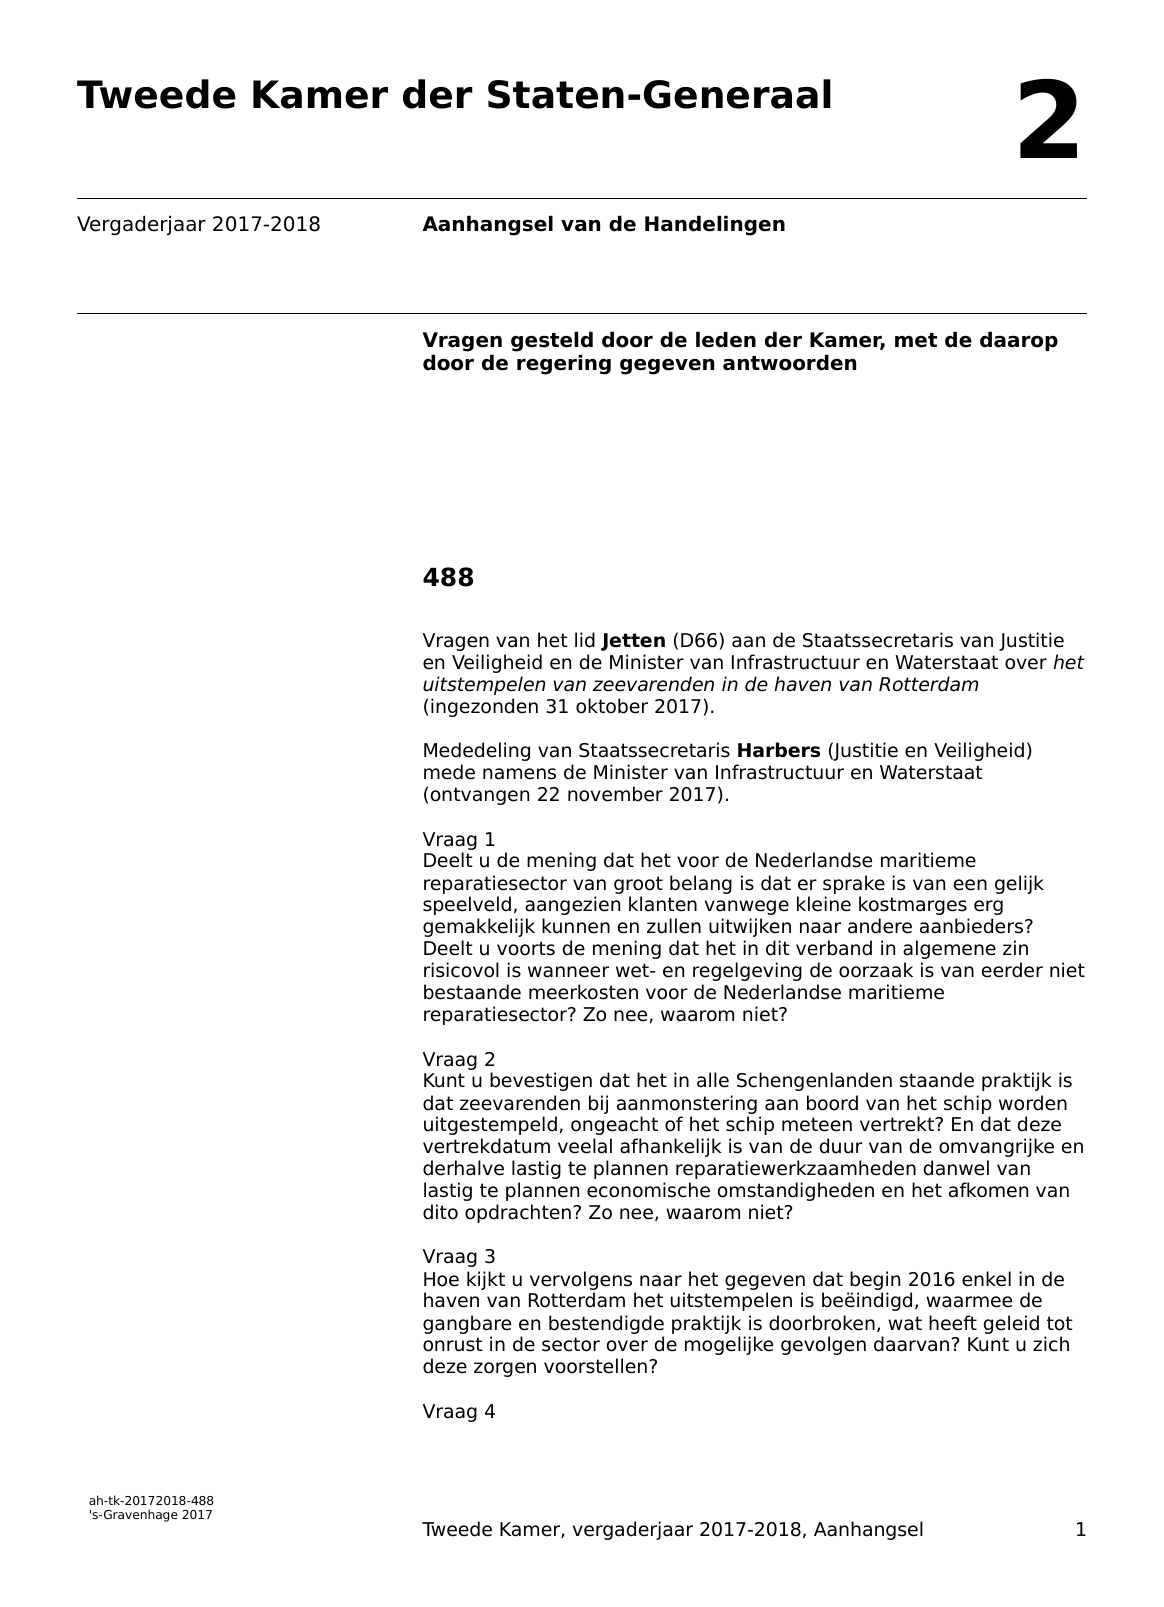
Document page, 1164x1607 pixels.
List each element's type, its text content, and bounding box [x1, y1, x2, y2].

text Vragen van het lid Jetten (D66) aan de Staatssecretaris van Justitie en Veiligheid en de Minister van Infrastructuur en Waterstaat over het uitstempelen van zeevarenden in de haven van Rotterdam (ingezonden 31 oktober 2017). [422, 630, 1087, 718]
table_cell Aanhangsel van de Handelingen [422, 199, 1087, 313]
text Kunt u bevestigen dat het in alle Schengenlanden staande praktijk is dat zeevarenden bij aanmonstering aan boord van het schip worden uitgestempeld, ongeacht of het schip meteen vertrekt? En dat deze vertrekdatum veelal afhankelijk is van de duur van de omvangrijke en derhalve lastig te plannen reparatiewerkzaamheden danwel van lastig te plannen economische omstandigheden en het afkomen van dito opdrachten? Zo nee, waarom niet? [422, 1070, 1087, 1224]
table_cell Vergaderjaar 2017-2018 [77, 199, 422, 313]
text Deelt u de mening dat het voor de Nederlandse maritieme reparatiesector van groot belang is dat er sprake is van een gelijk speelveld, aangezien klanten vanwege kleine kostmarges erg gemakkelijk kunnen en zullen uitwijken naar andere aanbieders? Deelt u voorts de mening dat het in dit verband in algemene zin risicovol is wanneer wet- en regelgeving de oorzaak is van eerder niet bestaande meerkosten voor de Nederlandse maritieme reparatiesector? Zo nee, waarom niet? [422, 850, 1087, 1026]
text Vraag 1 [422, 828, 1087, 850]
text Vraag 2 [422, 1048, 1087, 1070]
table_cell Vragen gesteld door de leden der Kamer, met de daarop door de regering gegeven antwoorden [422, 314, 1087, 375]
text ah-tk-20172018-488 [88, 1494, 323, 1508]
text Mededeling van Staatssecretaris Harbers (Justitie en Veiligheid) mede namens de Minister van Infrastructuur en Waterstaat (ontvangen 22 november 2017). [422, 740, 1087, 806]
text Vraag 3 [422, 1246, 1087, 1268]
text Vraag 4 [422, 1401, 1087, 1422]
text 's-Gravenhage 2017 [88, 1508, 323, 1522]
table_header Tweede Kamer der Staten-Generaal [77, 59, 886, 198]
table_header 2 [886, 59, 1087, 198]
text Hoe kijkt u vervolgens naar het gegeven dat begin 2016 enkel in de haven van Rotterdam het uitstempelen is beëindigd, waarmee de gangbare en bestendigde praktijk is doorbroken, wat heeft geleid tot onrust in de sector over de mogelijke gevolgen daarvan? Kunt u zich deze zorgen voorstellen? [422, 1268, 1087, 1378]
text 488 [422, 563, 1087, 592]
table_cell [77, 314, 422, 375]
